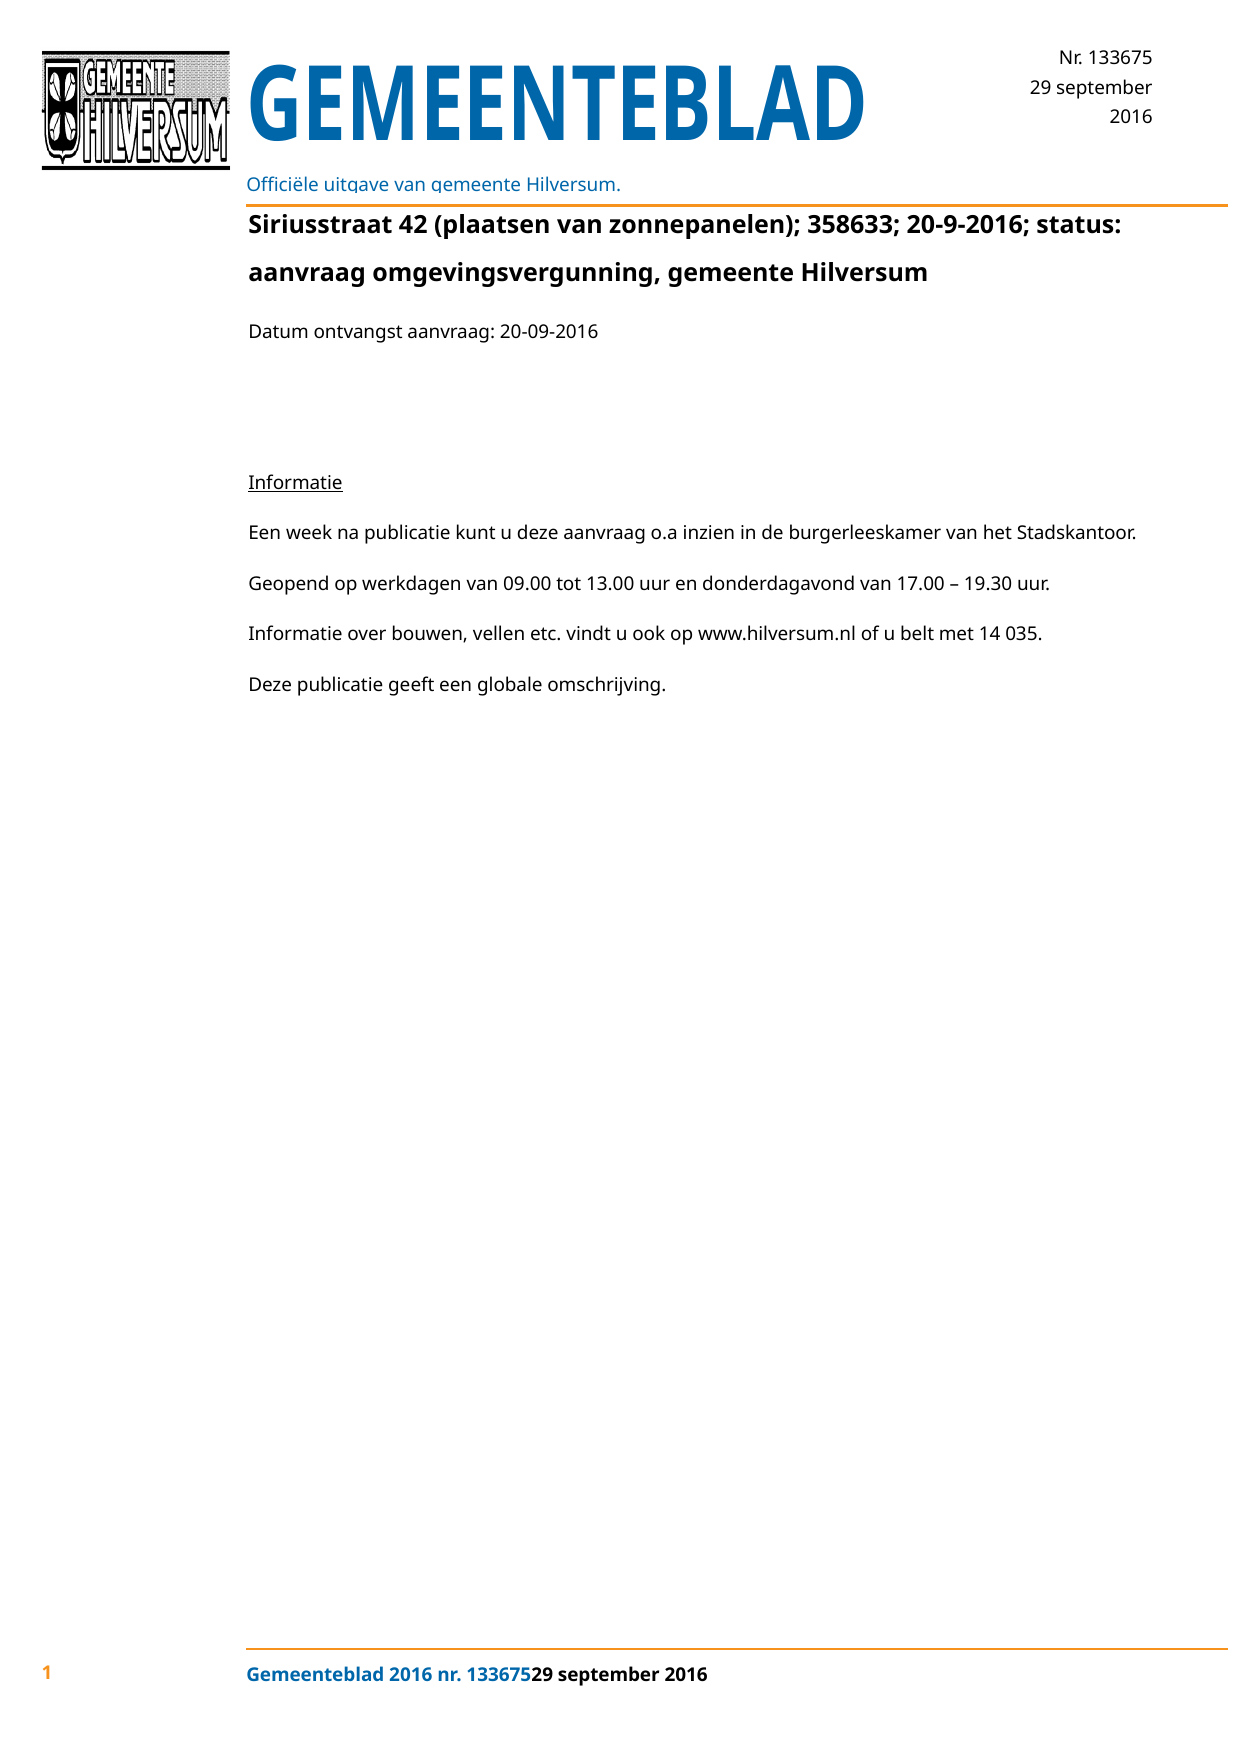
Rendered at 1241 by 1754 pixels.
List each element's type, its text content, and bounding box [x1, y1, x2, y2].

text Deze publicatie geeft een globale omschrijving. [248, 671, 1152, 697]
text Geopend op werkdagen van 09.00 tot 13.00 uur en donderdagavond van 17.00 – 19.30 uur. [248, 570, 1152, 596]
text Informatie [248, 469, 1152, 495]
text Siriusstraat 42 (plaatsen van zonnepanelen); 358633; 20-9-2016; status: aanvraag omgevingsvergunning, gemeente Hilversum [248, 207, 1152, 288]
text Informatie over bouwen, vellen etc. vindt u ook op www.hilversum.nl of u belt met 14 035. [248, 620, 1152, 646]
text Datum ontvangst aanvraag: 20-09-2016 [248, 318, 1152, 344]
picture [41, 47, 231, 172]
text Een week na publicatie kunt u deze aanvraag o.a inzien in de burgerleeskamer van het Stadskantoor. [248, 519, 1152, 545]
